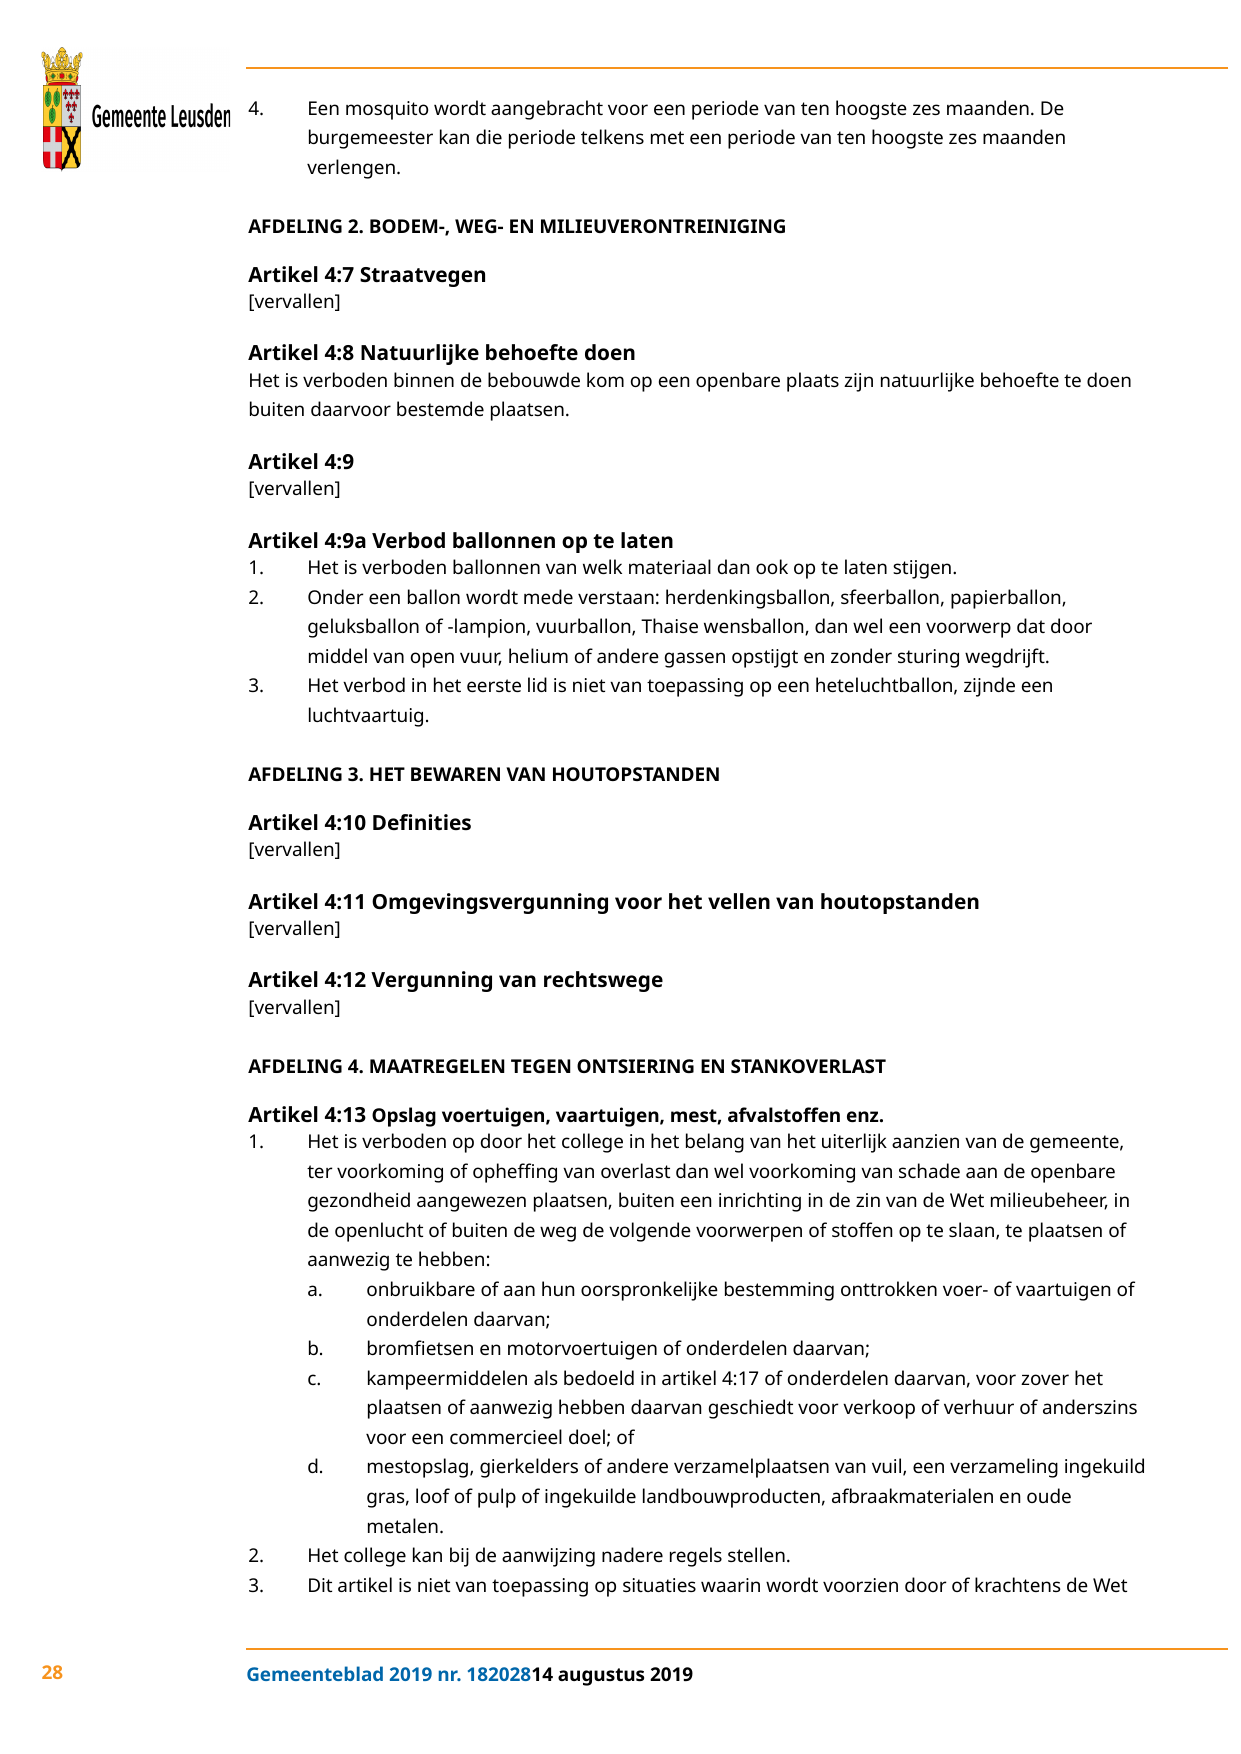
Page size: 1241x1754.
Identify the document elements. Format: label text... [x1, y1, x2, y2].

text [vervallen] [248, 288, 1152, 314]
text Het is verboden binnen de bebouwde kom op een openbare plaats zijn natuurlijke behoefte te doen buiten daarvoor bestemde plaatsen. [248, 367, 1152, 422]
list kampeermiddelen als bedoeld in artikel 4:17 of onderdelen daarvan, voor zover het plaatsen of aanwezig hebben daarvan geschiedt voor verkoop of verhuur of anderszins voor een commercieel doel; of [307, 1365, 1152, 1450]
list bromfietsen en motorvoertuigen of onderdelen daarvan; [307, 1335, 1152, 1361]
text Artikel 4:7 Straatvegen [248, 260, 1152, 288]
text Artikel 4:13 Opslag voertuigen, vaartuigen, mest, afvalstoffen enz. [248, 1100, 1152, 1128]
text Artikel 4:9 [248, 447, 1152, 475]
list Het is verboden ballonnen van welk materiaal dan ook op te laten stijgen. [248, 554, 1152, 580]
list Onder een ballon wordt mede verstaan: herdenkingsballon, sfeerballon, papierballon, geluksballon of -lampion, vuurballon, Thaise wensballon, dan wel een voorwerp dat door middel van open vuur, helium of andere gassen opstijgt en zonder sturing wegdrijft. [248, 584, 1152, 669]
text Artikel 4:8 Natuurlijke behoefte doen [248, 338, 1152, 367]
text AFDELING 4. MAATREGELEN TEGEN ONTSIERING EN STANKOVERLAST [248, 1053, 1152, 1079]
list mestopslag, gierkelders of andere verzamelplaatsen van vuil, een verzameling ingekuild gras, loof of pulp of ingekuilde landbouwproducten, afbraakmaterialen en oude metalen. [307, 1454, 1152, 1538]
text [vervallen] [248, 915, 1152, 941]
text Artikel 4:9a Verbod ballonnen op te laten [248, 526, 1152, 554]
list Het college kan bij de aanwijzing nadere regels stellen. [248, 1542, 1152, 1568]
text Artikel 4:10 Definities [248, 808, 1152, 836]
picture [41, 47, 231, 172]
text AFDELING 2. BODEM-, WEG- EN MILIEUVERONTREINIGING [248, 213, 1152, 239]
text Artikel 4:12 Vergunning van rechtswege [248, 966, 1152, 994]
list Het verbod in het eerste lid is niet van toepassing op een heteluchtballon, zijnde een luchtvaartuig. [248, 673, 1152, 728]
list Een mosquito wordt aangebracht voor een periode van ten hoogste zes maanden. De burgemeester kan die periode telkens met een periode van ten hoogste zes maanden verlengen. [248, 95, 1152, 180]
text Artikel 4:11 Omgevingsvergunning voor het vellen van houtopstanden [248, 887, 1152, 915]
list Dit artikel is niet van toepassing op situaties waarin wordt voorzien door of krachtens de Wet [248, 1572, 1152, 1598]
text [vervallen] [248, 994, 1152, 1020]
text [vervallen] [248, 475, 1152, 501]
list onbruikbare of aan hun oorspronkelijke bestemming onttrokken voer- of vaartuigen of onderdelen daarvan; [307, 1276, 1152, 1331]
text AFDELING 3. HET BEWAREN VAN HOUTOPSTANDEN [248, 761, 1152, 787]
text [vervallen] [248, 836, 1152, 862]
list Het is verboden op door het college in het belang van het uiterlijk aanzien van de gemeente, ter voorkoming of opheffing van overlast dan wel voorkoming van schade aan de openbare gezondheid aangewezen plaatsen, buiten een inrichting in de zin van de Wet milieubeheer, in de openlucht of buiten de weg de volgende voorwerpen of stoffen op te slaan, te plaatsen of aanwezig te hebben: [248, 1128, 1152, 1272]
